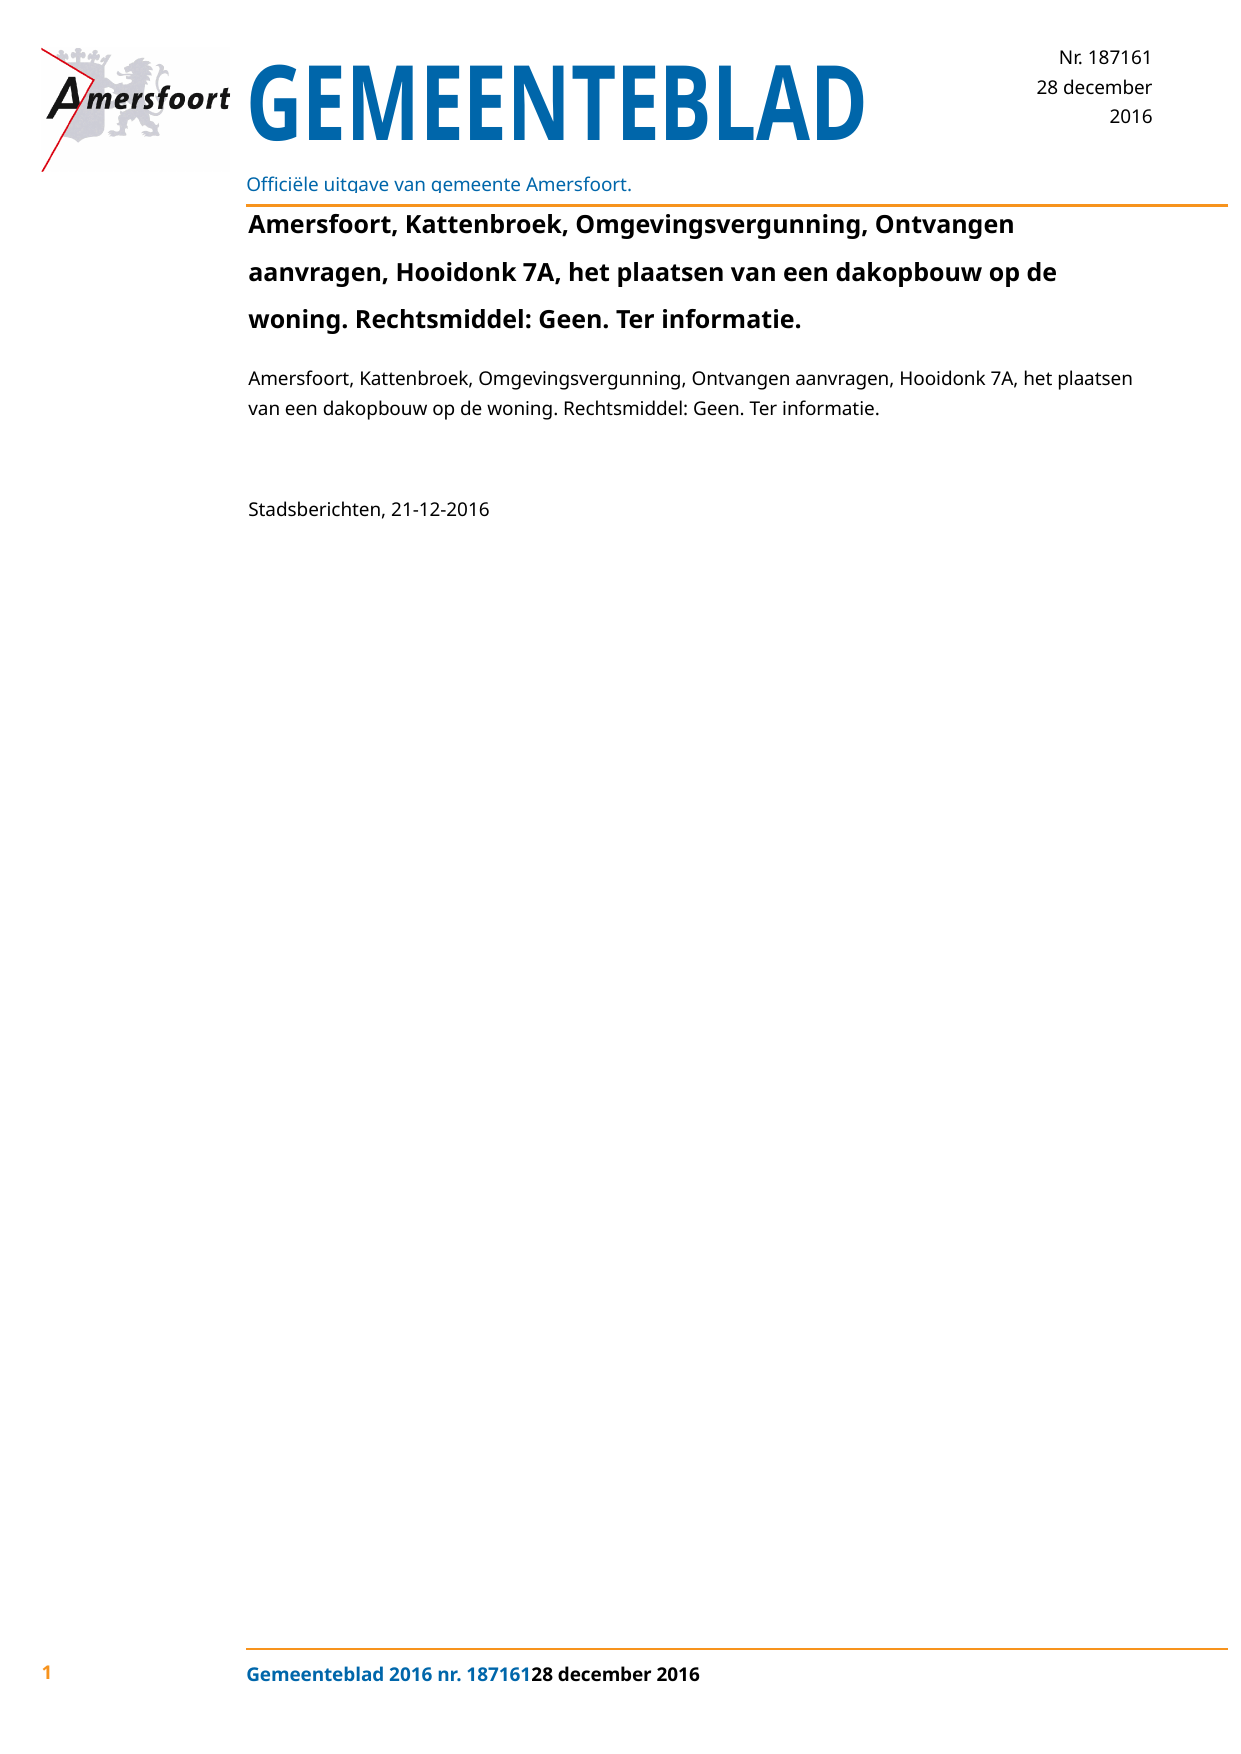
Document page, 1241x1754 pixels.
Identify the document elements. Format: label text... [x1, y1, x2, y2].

picture [41, 47, 231, 172]
text Amersfoort, Kattenbroek, Omgevingsvergunning, Ontvangen aanvragen, Hooidonk 7A, het plaatsen van een dakopbouw op de woning. Rechtsmiddel: Geen. Ter informatie. [248, 366, 1152, 421]
text Stadsberichten, 21-12-2016 [248, 496, 1152, 522]
text Amersfoort, Kattenbroek, Omgevingsvergunning, Ontvangen aanvragen, Hooidonk 7A, het plaatsen van een dakopbouw op de woning. Rechtsmiddel: Geen. Ter informatie. [248, 207, 1152, 336]
